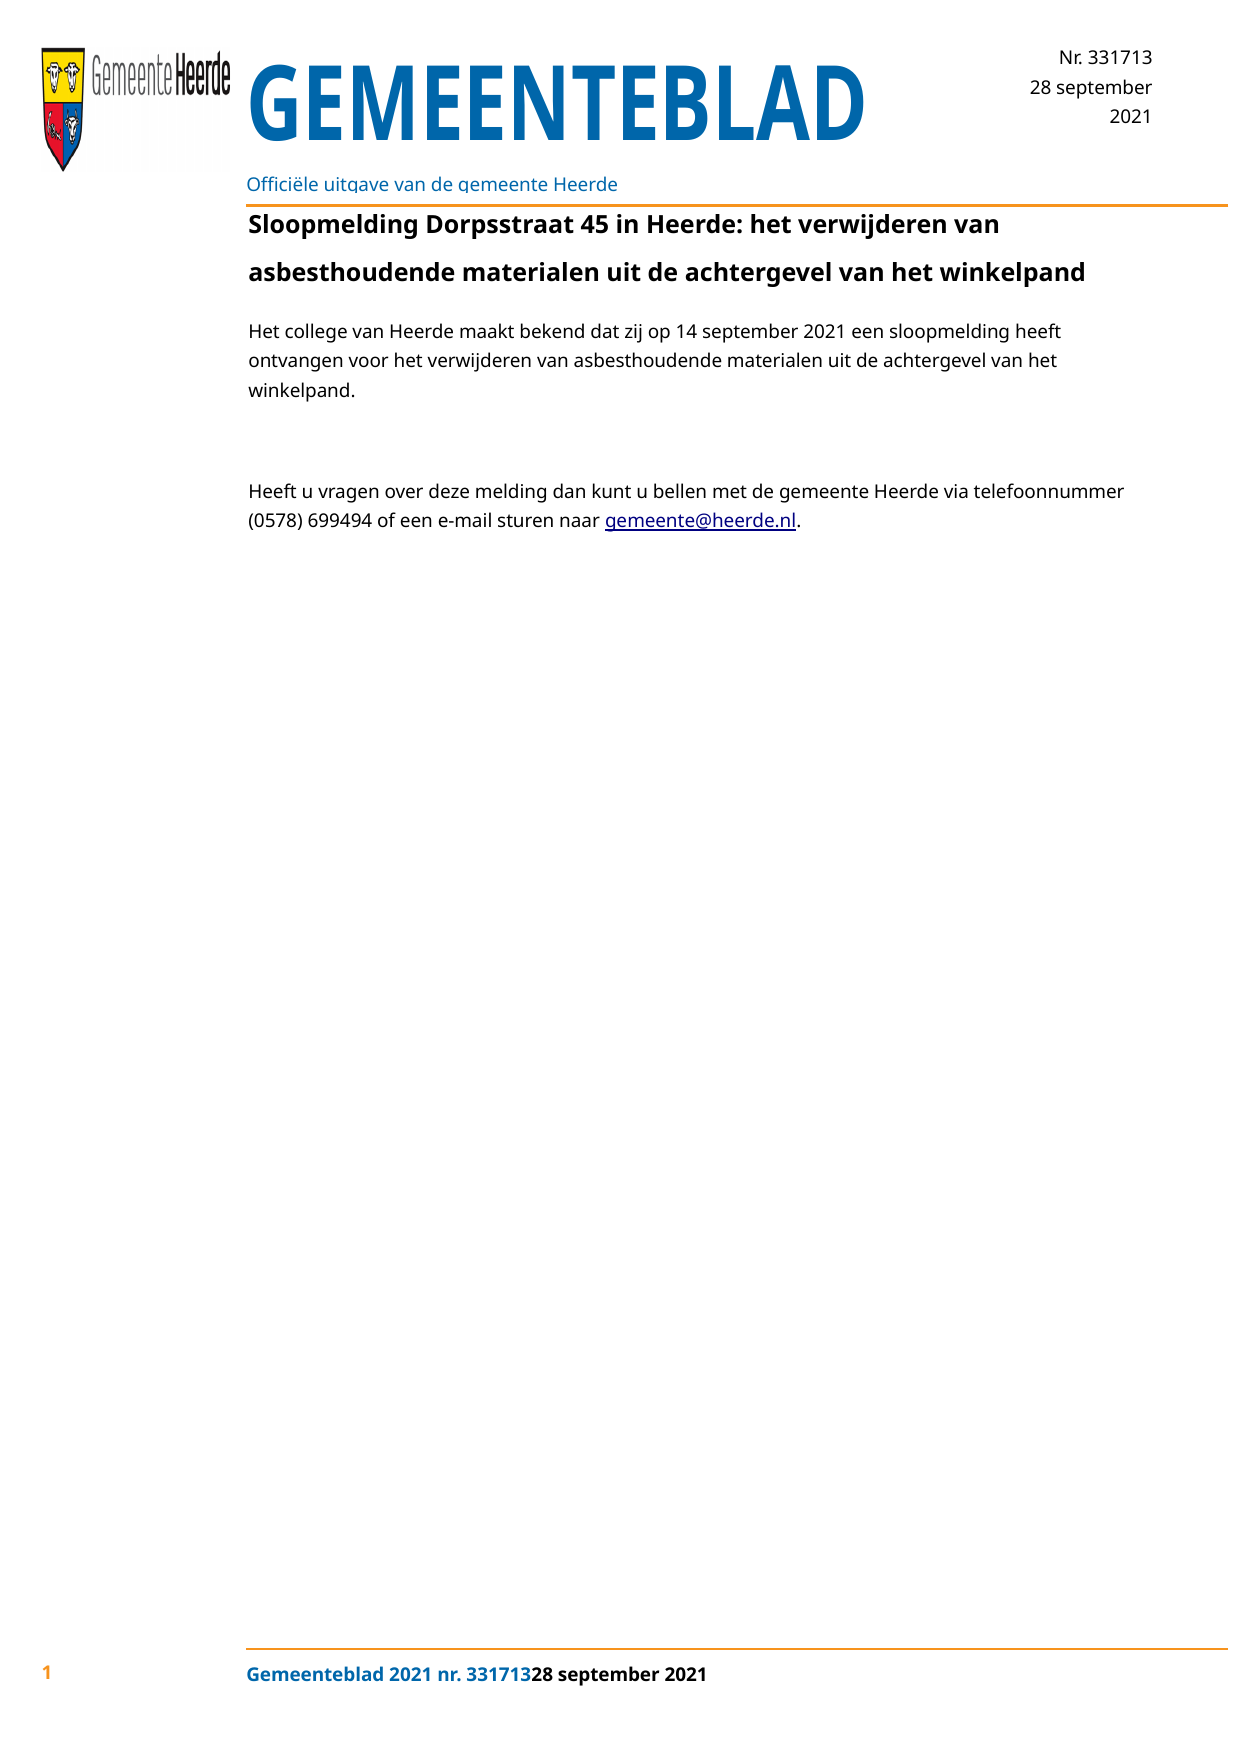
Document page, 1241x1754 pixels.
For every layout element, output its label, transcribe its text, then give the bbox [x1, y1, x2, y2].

text Het college van Heerde maakt bekend dat zij op 14 september 2021 een sloopmelding heeft ontvangen voor het verwijderen van asbesthoudende materialen uit de achtergevel van het winkelpand. [248, 318, 1152, 403]
picture [41, 47, 231, 172]
text Sloopmelding Dorpsstraat 45 in Heerde: het verwijderen van asbesthoudende materialen uit de achtergevel van het winkelpand [248, 207, 1152, 288]
text Heeft u vragen over deze melding dan kunt u bellen met de gemeente Heerde via telefoonnummer (0578) 699494 of een e-mail sturen naar gemeente@heerde.nl. [248, 478, 1152, 533]
